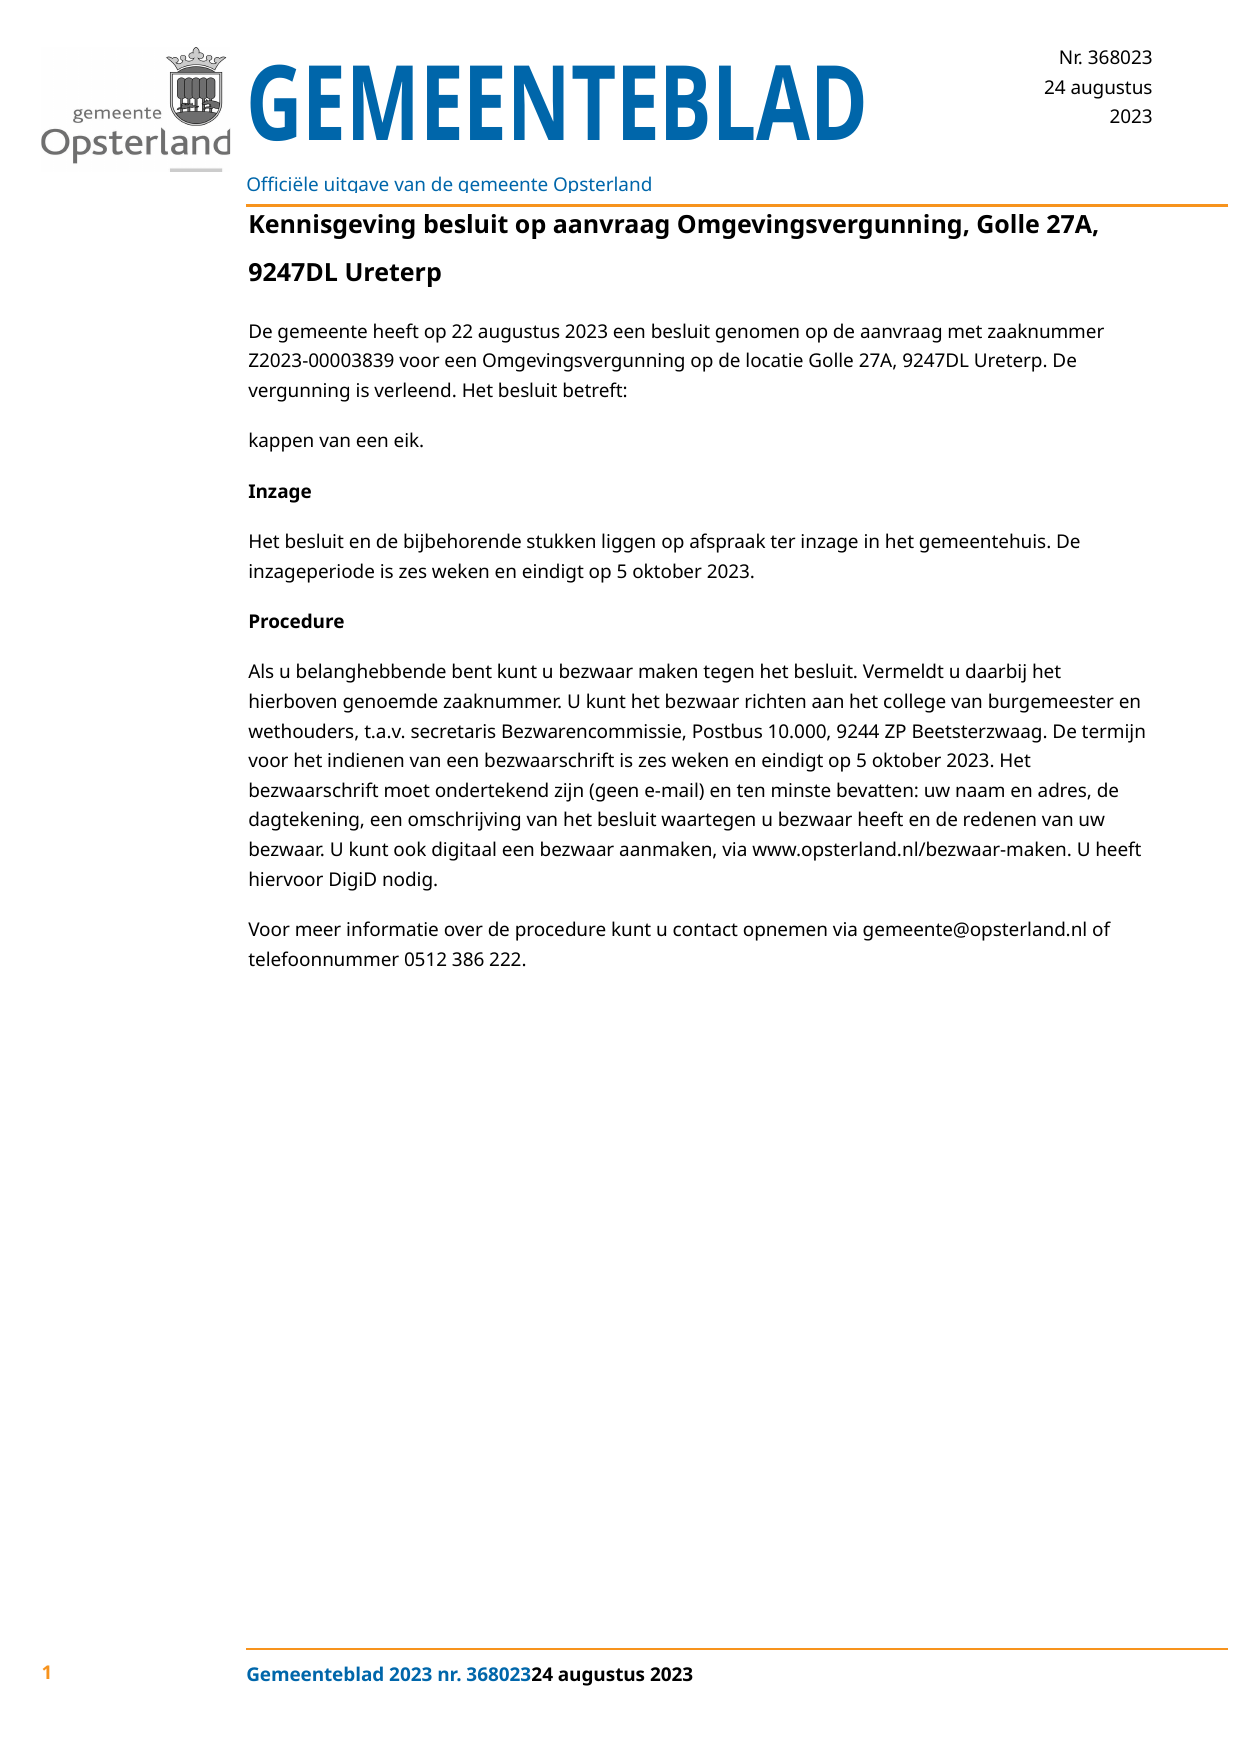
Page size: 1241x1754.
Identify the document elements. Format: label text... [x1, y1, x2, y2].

text Procedure [248, 608, 1152, 634]
text Als u belanghebbende bent kunt u bezwaar maken tegen het besluit. Vermeldt u daarbij het hierboven genoemde zaaknummer. U kunt het bezwaar richten aan het college van burgemeester en wethouders, t.a.v. secretaris Bezwarencommissie, Postbus 10.000, 9244 ZP Beetsterzwaag. De termijn voor het indienen van een bezwaarschrift is zes weken en eindigt op 5 oktober 2023. Het bezwaarschrift moet ondertekend zijn (geen e-mail) en ten minste bevatten: uw naam en adres, de dagtekening, een omschrijving van het besluit waartegen u bezwaar heeft en de redenen van uw bezwaar. U kunt ook digitaal een bezwaar aanmaken, via www.opsterland.nl/bezwaar-maken. U heeft hiervoor DigiD nodig. [248, 659, 1152, 892]
text De gemeente heeft op 22 augustus 2023 een besluit genomen op de aanvraag met zaaknummer Z2023-00003839 voor een Omgevingsvergunning op de locatie Golle 27A, 9247DL Ureterp. De vergunning is verleend. Het besluit betreft: [248, 318, 1152, 403]
text Het besluit en de bijbehorende stukken liggen op afspraak ter inzage in het gemeentehuis. De inzageperiode is zes weken en eindigt op 5 oktober 2023. [248, 528, 1152, 584]
text Voor meer informatie over de procedure kunt u contact opnemen via gemeente@opsterland.nl of telefoonnummer 0512 386 222. [248, 916, 1152, 972]
text kappen van een eik. [248, 427, 1152, 453]
picture [41, 47, 231, 172]
text Kennisgeving besluit op aanvraag Omgevingsvergunning, Golle 27A, 9247DL Ureterp [248, 207, 1152, 288]
text Inzage [248, 478, 1152, 504]
